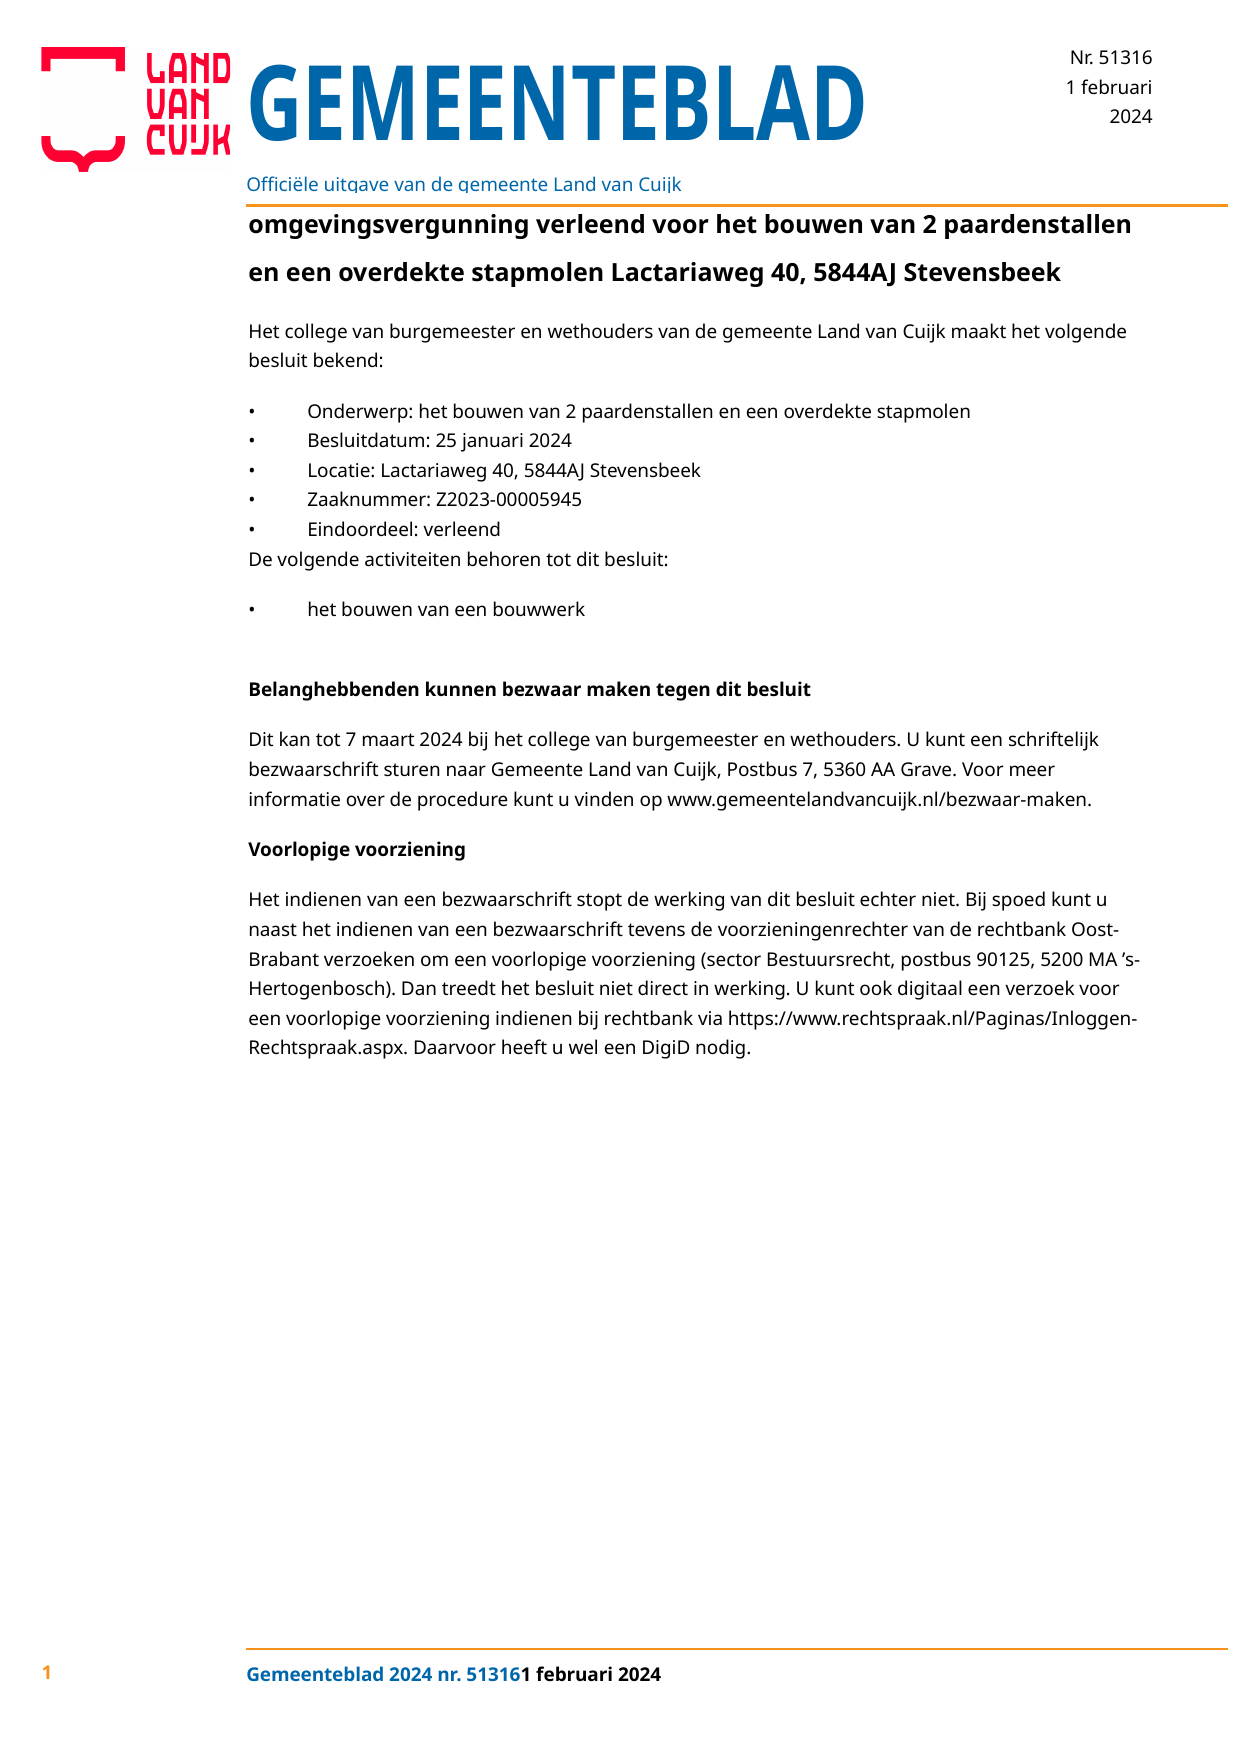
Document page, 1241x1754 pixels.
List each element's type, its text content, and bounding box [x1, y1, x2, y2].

list Eindoordeel: verleend [248, 516, 1152, 542]
list het bouwen van een bouwwerk [248, 596, 1152, 622]
picture [41, 47, 231, 172]
text Het college van burgemeester en wethouders van de gemeente Land van Cuijk maakt het volgende besluit bekend: [248, 318, 1152, 373]
list Besluitdatum: 25 januari 2024 [248, 427, 1152, 453]
text Voorlopige voorziening [248, 836, 1152, 862]
list Locatie: Lactariaweg 40, 5844AJ Stevensbeek [248, 457, 1152, 483]
text omgevingsvergunning verleend voor het bouwen van 2 paardenstallen en een overdekte stapmolen Lactariaweg 40, 5844AJ Stevensbeek [248, 207, 1152, 288]
list Onderwerp: het bouwen van 2 paardenstallen en een overdekte stapmolen [248, 398, 1152, 424]
text De volgende activiteiten behoren tot dit besluit: [248, 546, 1152, 572]
text Belanghebbenden kunnen bezwaar maken tegen dit besluit [248, 676, 1152, 702]
text Dit kan tot 7 maart 2024 bij het college van burgemeester en wethouders. U kunt een schriftelijk bezwaarschrift sturen naar Gemeente Land van Cuijk, Postbus 7, 5360 AA Grave. Voor meer informatie over de procedure kunt u vinden op www.gemeentelandvancuijk.nl/bezwaar-maken. [248, 727, 1152, 812]
list Zaaknummer: Z2023-00005945 [248, 487, 1152, 512]
text Het indienen van een bezwaarschrift stopt de werking van dit besluit echter niet. Bij spoed kunt u naast het indienen van een bezwaarschrift tevens de voorzieningenrechter van de rechtbank Oost-Brabant verzoeken om een voorlopige voorziening (sector Bestuursrecht, postbus 90125, 5200 MA ’s-Hertogenbosch). Dan treedt het besluit niet direct in werking. U kunt ook digitaal een verzoek voor een voorlopige voorziening indienen bij rechtbank via https://www.rechtspraak.nl/Paginas/Inloggen-Rechtspraak.aspx. Daarvoor heeft u wel een DigiD nodig. [248, 887, 1152, 1060]
